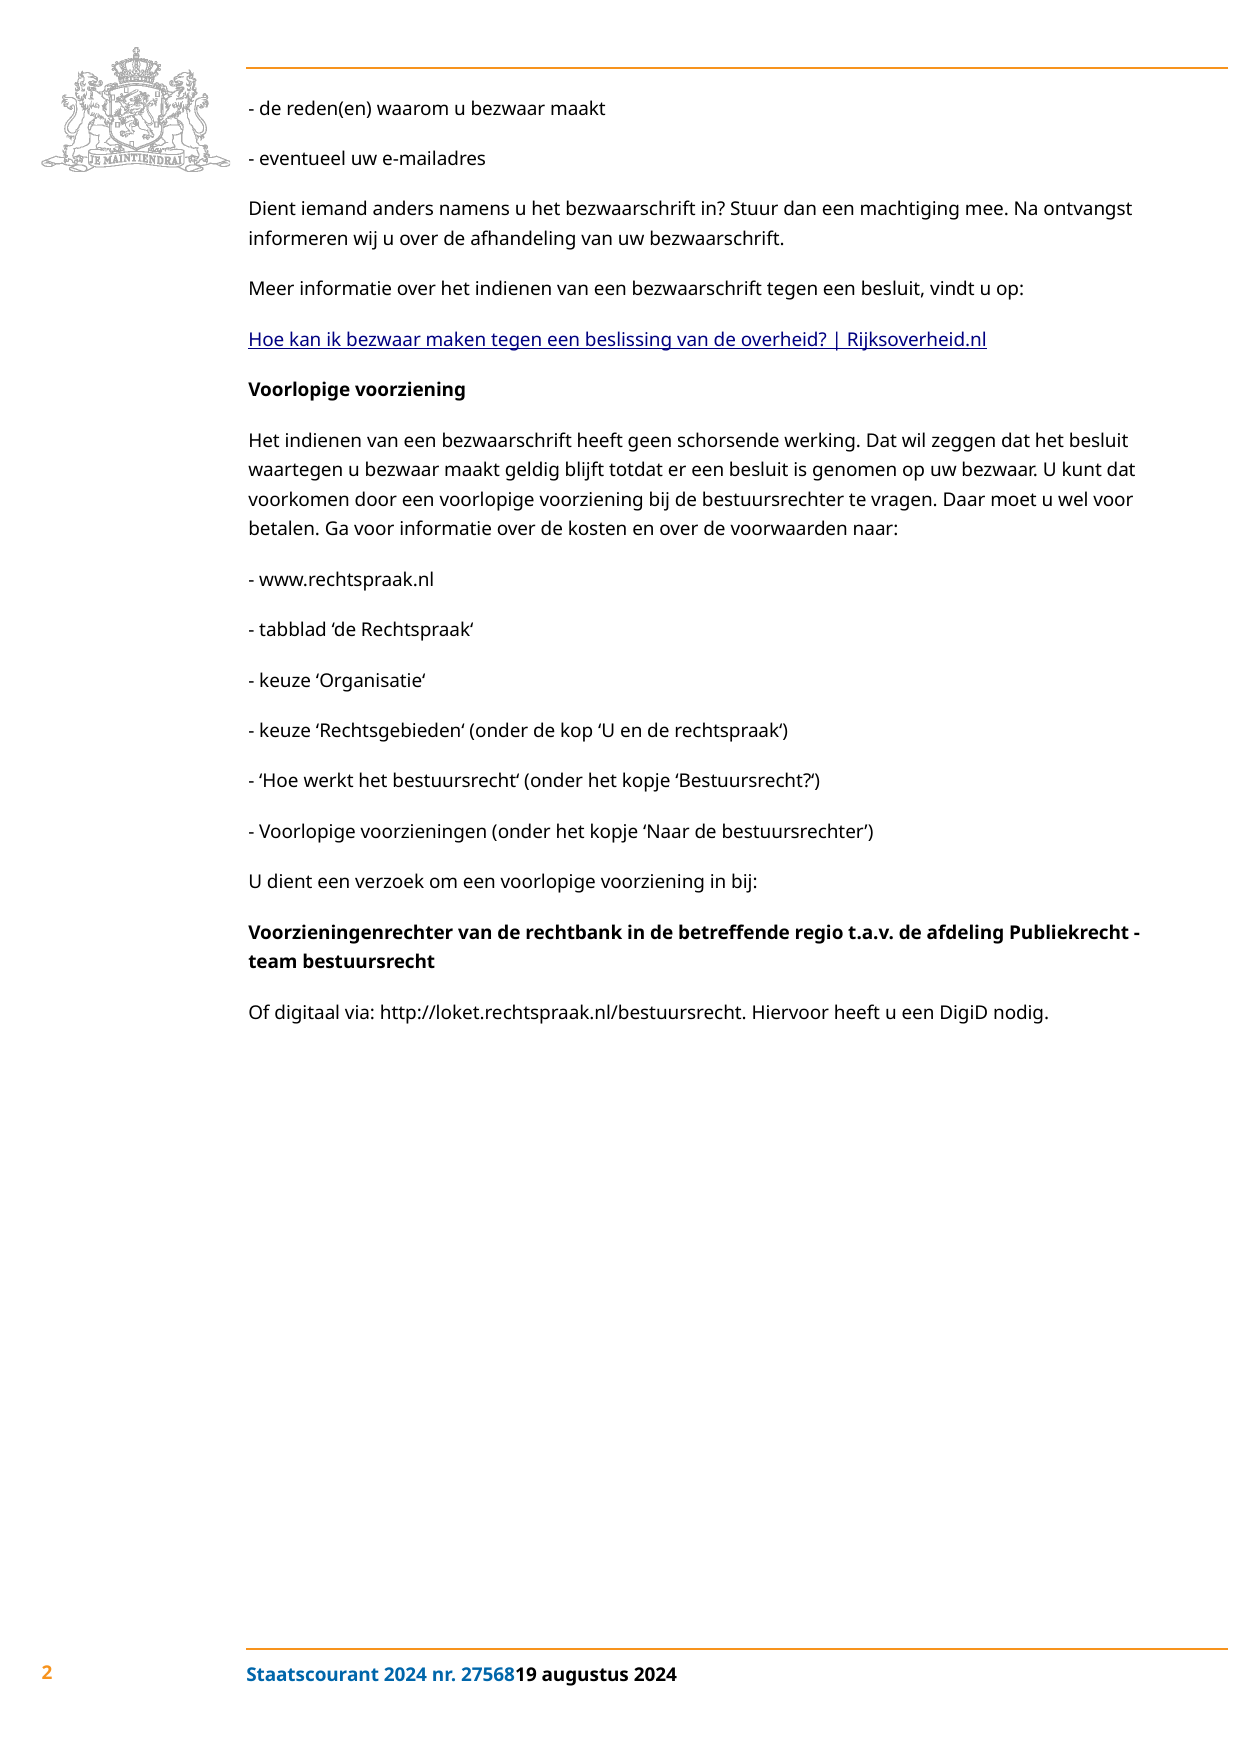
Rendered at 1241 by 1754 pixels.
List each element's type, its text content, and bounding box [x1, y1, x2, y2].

text - ‘Hoe werkt het bestuursrecht‘ (onder het kopje ‘Bestuursrecht?‘) [248, 768, 1152, 793]
text Dient iemand anders namens u het bezwaarschrift in? Stuur dan een machtiging mee. Na ontvangst informeren wij u over de afhandeling van uw bezwaarschrift. [248, 196, 1152, 251]
text - keuze ‘Organisatie‘ [248, 667, 1152, 693]
text U dient een verzoek om een voorlopige voorziening in bij: [248, 868, 1152, 894]
text Het indienen van een bezwaarschrift heeft geen schorsende werking. Dat wil zeggen dat het besluit waartegen u bezwaar maakt geldig blijft totdat er een besluit is genomen op uw bezwaar. U kunt dat voorkomen door een voorlopige voorziening bij de bestuursrechter te vragen. Daar moet u wel voor betalen. Ga voor informatie over de kosten en over de voorwaarden naar: [248, 427, 1152, 541]
picture [41, 47, 231, 172]
text Meer informatie over het indienen van een bezwaarschrift tegen een besluit, vindt u op: [248, 276, 1152, 301]
text - de reden(en) waarom u bezwaar maakt [248, 95, 1152, 121]
text Voorlopige voorziening [248, 376, 1152, 402]
text Of digitaal via: http://loket.rechtspraak.nl/bestuursrecht. Hiervoor heeft u een DigiD nodig. [248, 999, 1152, 1025]
text - tabblad ‘de Rechtspraak‘ [248, 616, 1152, 642]
text - www.rechtspraak.nl [248, 566, 1152, 592]
text - keuze ‘Rechtsgebieden‘ (onder de kop ‘U en de rechtspraak‘) [248, 717, 1152, 743]
text - eventueel uw e-mailadres [248, 145, 1152, 171]
text - Voorlopige voorzieningen (onder het kopje ‘Naar de bestuursrechter’) [248, 818, 1152, 844]
text Hoe kan ik bezwaar maken tegen een beslissing van de overheid? | Rijksoverheid.nl [248, 326, 1152, 352]
text Voorzieningenrechter van de rechtbank in de betreffende regio t.a.v. de afdeling Publiekrecht - team bestuursrecht [248, 919, 1152, 974]
